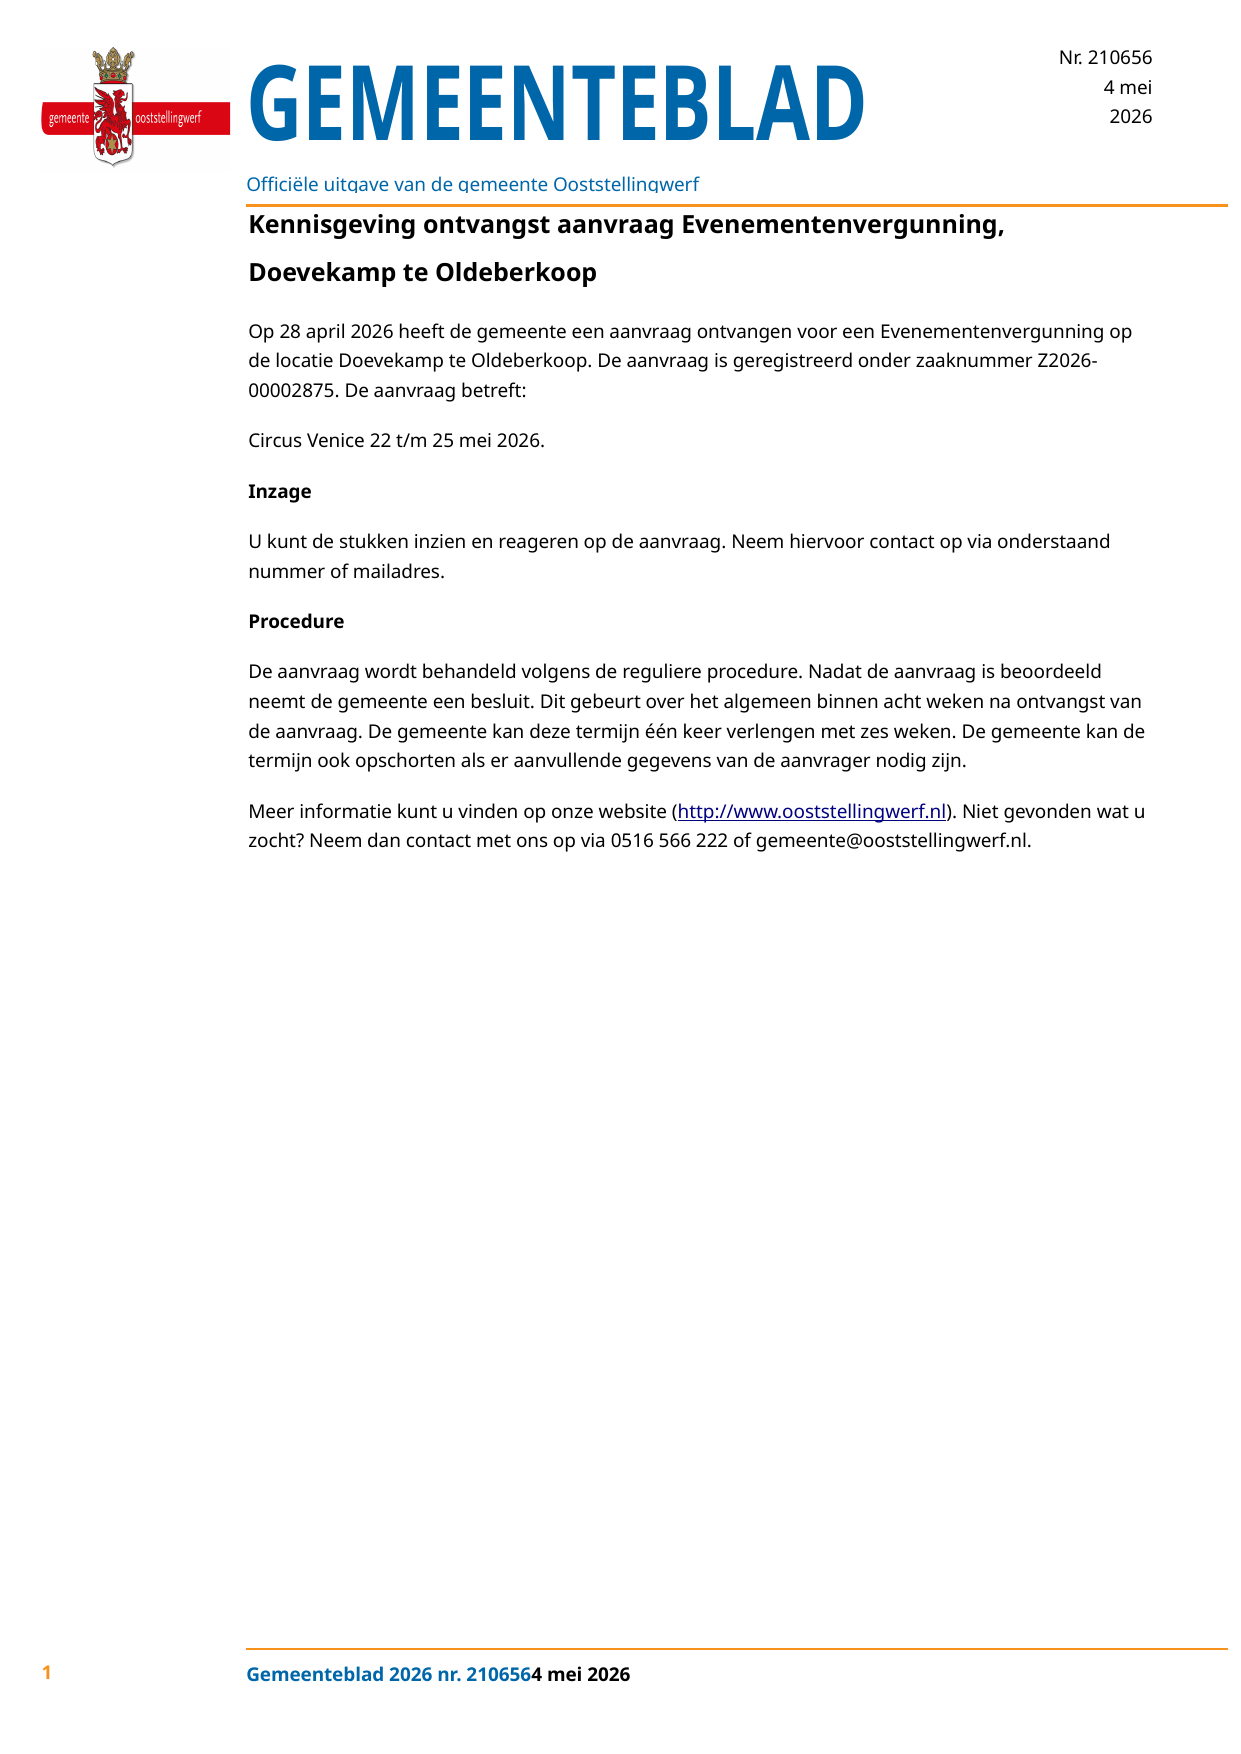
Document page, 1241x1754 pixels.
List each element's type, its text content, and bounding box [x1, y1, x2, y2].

picture [41, 47, 231, 172]
text Op 28 april 2026 heeft de gemeente een aanvraag ontvangen voor een Evenementenvergunning op de locatie Doevekamp te Oldeberkoop. De aanvraag is geregistreerd onder zaaknummer Z2026-00002875. De aanvraag betreft: [248, 318, 1152, 403]
text Kennisgeving ontvangst aanvraag Evenementenvergunning, Doevekamp te Oldeberkoop [248, 207, 1152, 288]
text Inzage [248, 478, 1152, 504]
text De aanvraag wordt behandeld volgens de reguliere procedure. Nadat de aanvraag is beoordeeld neemt de gemeente een besluit. Dit gebeurt over het algemeen binnen acht weken na ontvangst van de aanvraag. De gemeente kan deze termijn één keer verlengen met zes weken. De gemeente kan de termijn ook opschorten als er aanvullende gegevens van de aanvrager nodig zijn. [248, 659, 1152, 773]
text U kunt de stukken inzien en reageren op de aanvraag. Neem hiervoor contact op via onderstaand nummer of mailadres. [248, 528, 1152, 584]
text Circus Venice 22 t/m 25 mei 2026. [248, 427, 1152, 453]
text Procedure [248, 608, 1152, 634]
text Meer informatie kunt u vinden op onze website (http://www.ooststellingwerf.nl). Niet gevonden wat u zocht? Neem dan contact met ons op via 0516 566 222 of gemeente@ooststellingwerf.nl. [248, 798, 1152, 853]
